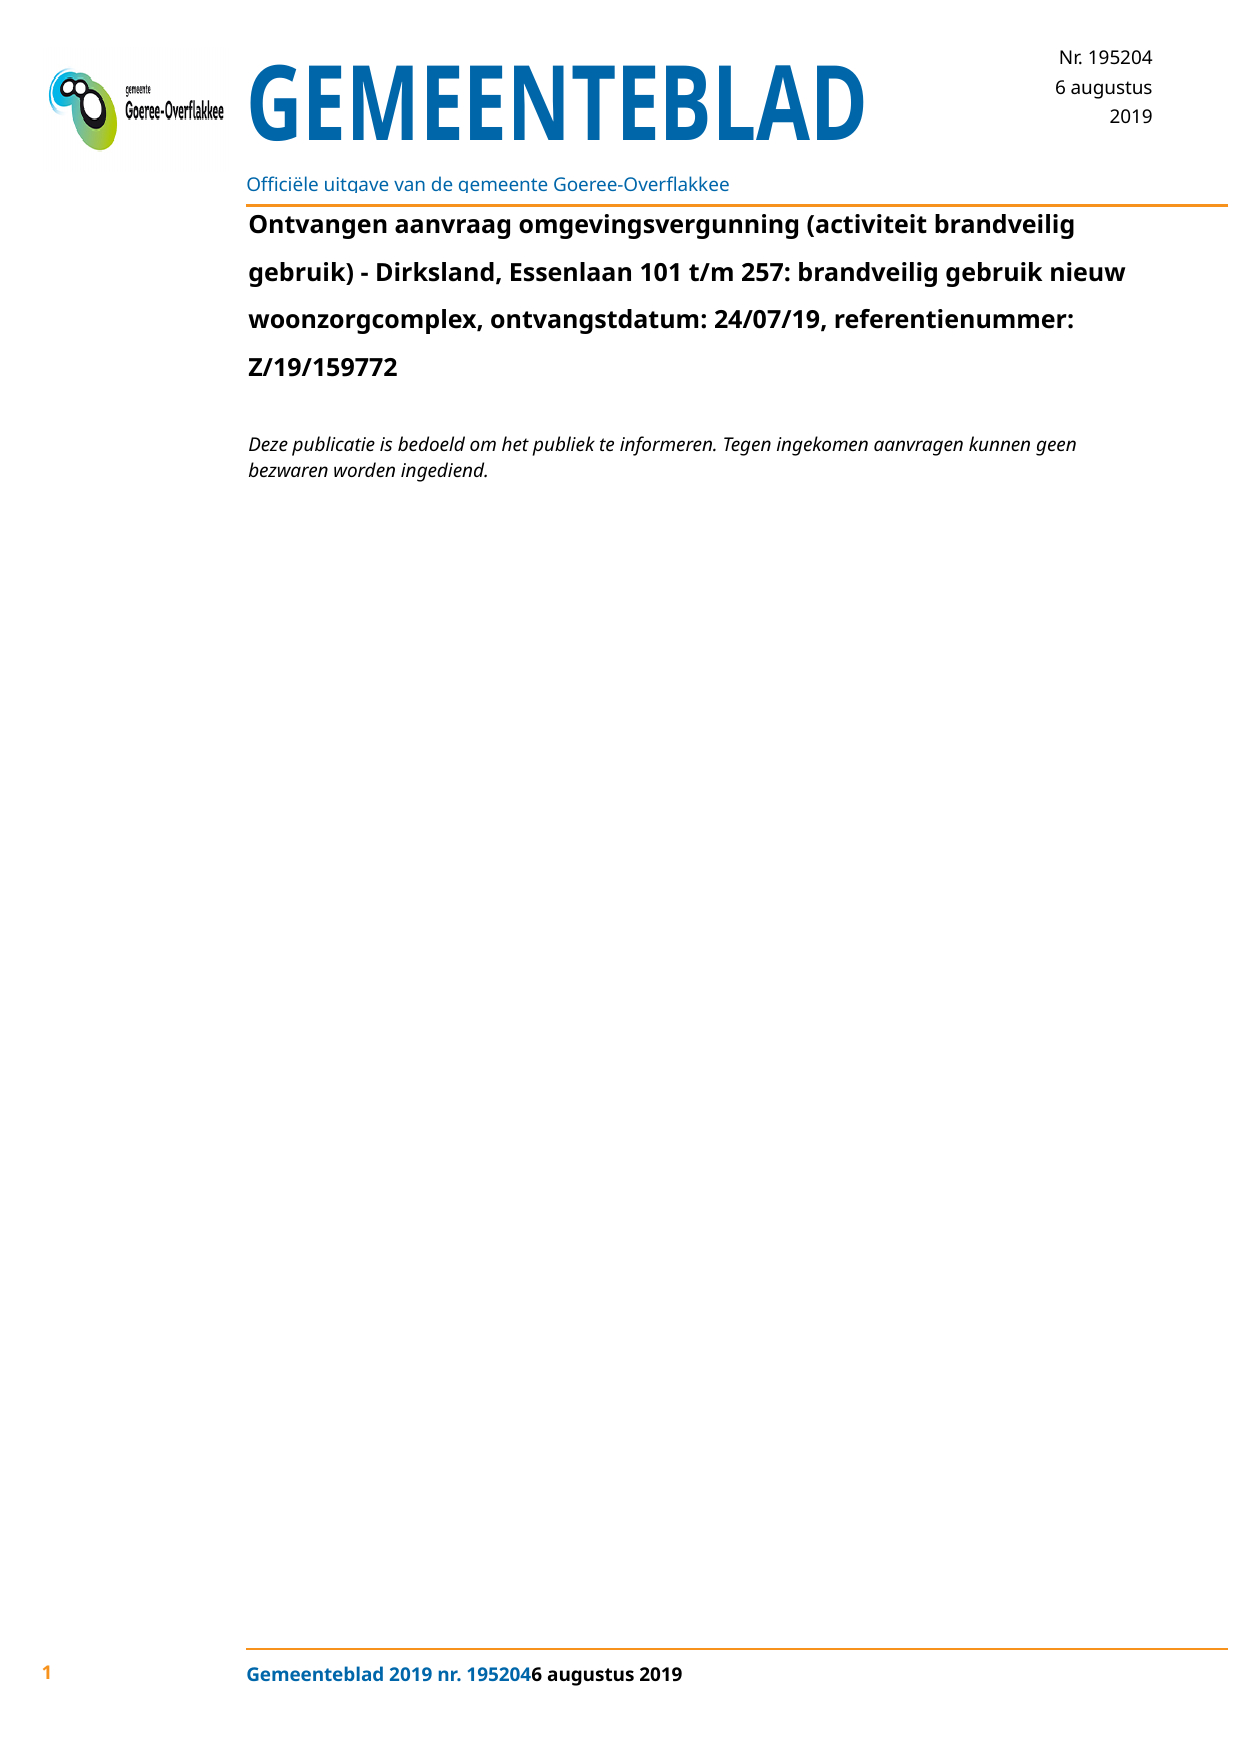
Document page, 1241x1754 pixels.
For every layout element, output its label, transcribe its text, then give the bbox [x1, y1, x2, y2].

text Ontvangen aanvraag omgevingsvergunning (activiteit brandveilig gebruik) - Dirksland, Essenlaan 101 t/m 257: brandveilig gebruik nieuw woonzorgcomplex, ontvangstdatum: 24/07/19, referentienummer: Z/19/159772 [248, 207, 1152, 384]
picture [41, 47, 231, 172]
text Deze publicatie is bedoeld om het publiek te informeren. Tegen ingekomen aanvragen kunnen geen bezwaren worden ingediend. [248, 431, 1152, 483]
